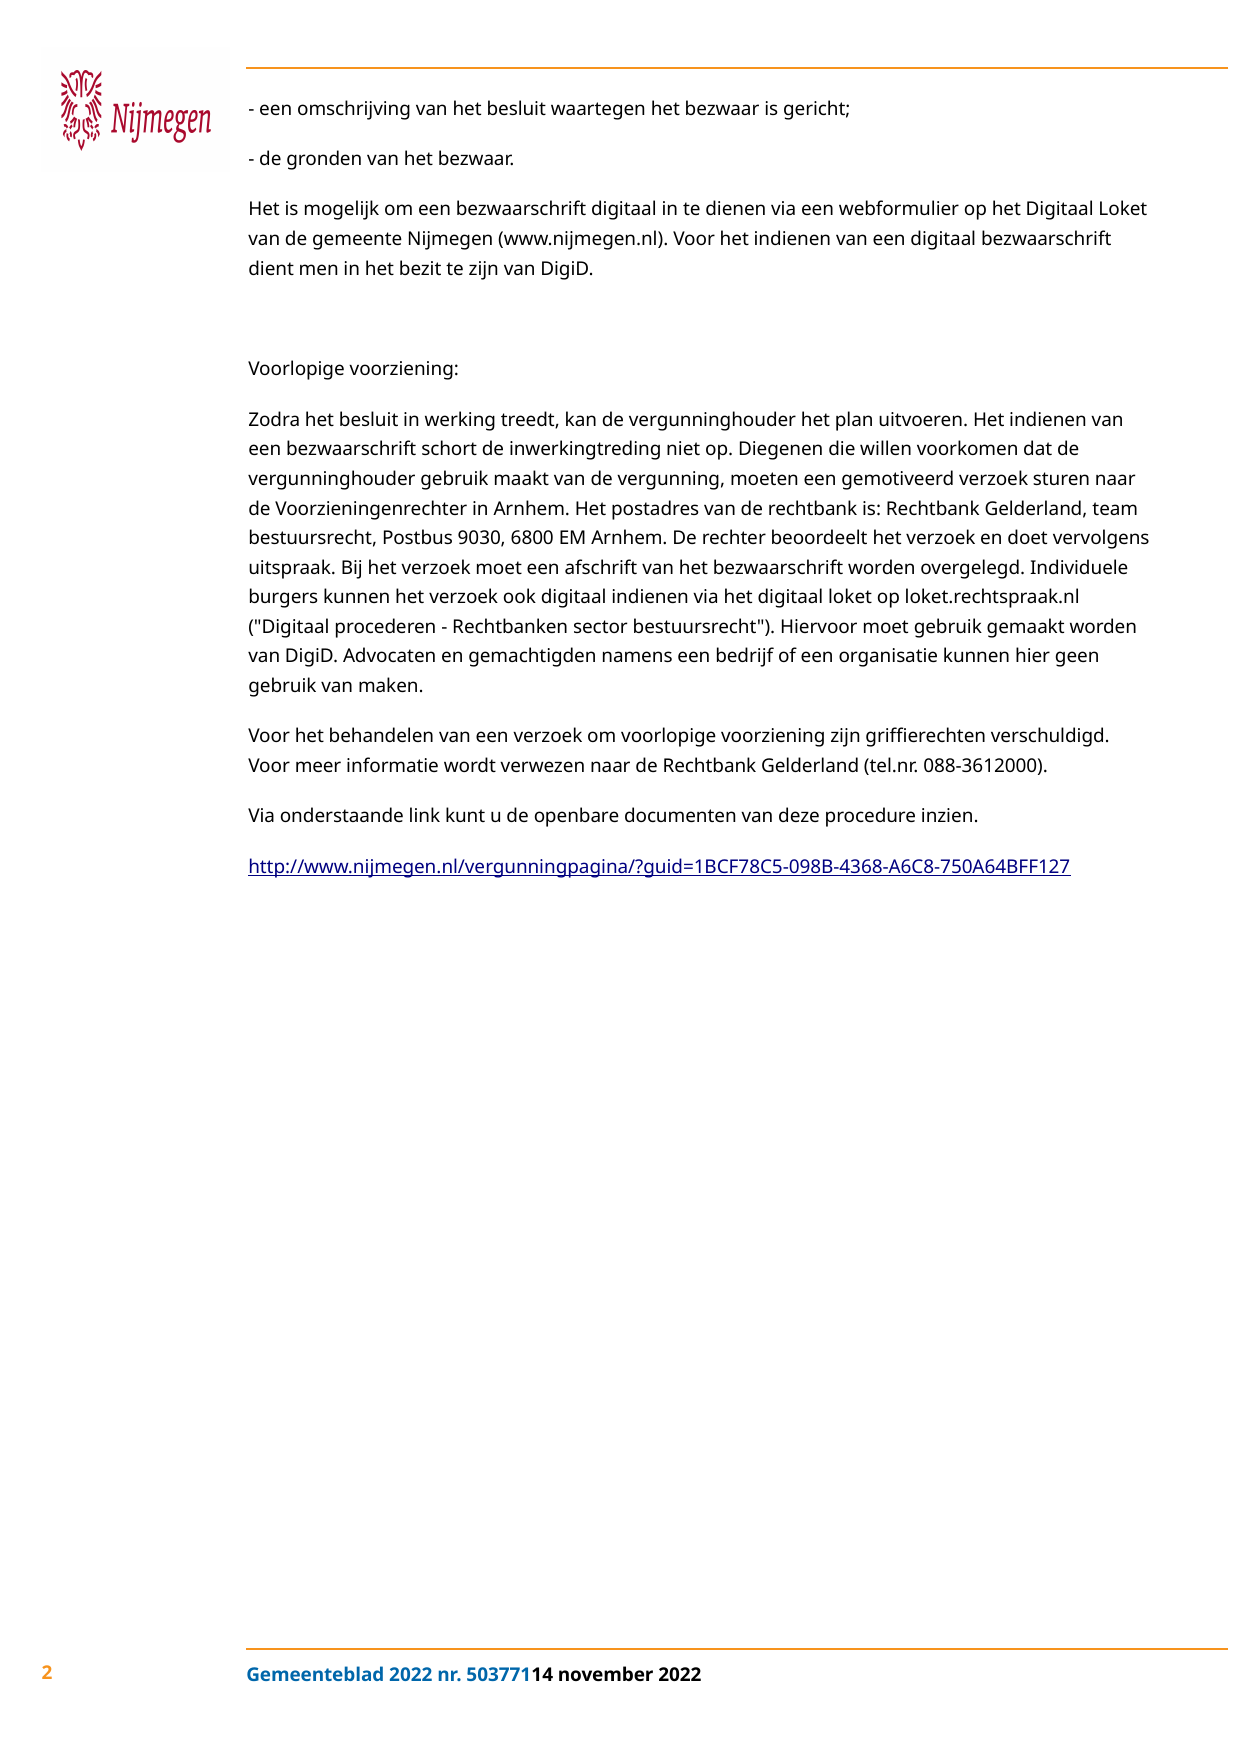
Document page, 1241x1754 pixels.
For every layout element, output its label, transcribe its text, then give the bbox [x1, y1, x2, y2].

text Zodra het besluit in werking treedt, kan de vergunninghouder het plan uitvoeren. Het indienen van een bezwaarschrift schort de inwerkingtreding niet op. Diegenen die willen voorkomen dat de vergunninghouder gebruik maakt van de vergunning, moeten een gemotiveerd verzoek sturen naar de Voorzieningenrechter in Arnhem. Het postadres van de rechtbank is: Rechtbank Gelderland, team bestuursrecht, Postbus 9030, 6800 EM Arnhem. De rechter beoordeelt het verzoek en doet vervolgens uitspraak. Bij het verzoek moet een afschrift van het bezwaarschrift worden overgelegd. Individuele burgers kunnen het verzoek ook digitaal indienen via het digitaal loket op loket.rechtspraak.nl ("Digitaal procederen - Rechtbanken sector bestuursrecht"). Hiervoor moet gebruik gemaakt worden van DigiD. Advocaten en gemachtigden namens een bedrijf of een organisatie kunnen hier geen gebruik van maken. [248, 406, 1152, 698]
text Via onderstaande link kunt u de openbare documenten van deze procedure inzien. [248, 803, 1152, 828]
text Voorlopige voorziening: [248, 356, 1152, 381]
text http://www.nijmegen.nl/vergunningpagina/?guid=1BCF78C5-098B-4368-A6C8-750A64BFF127 [248, 853, 1152, 879]
text Voor het behandelen van een verzoek om voorlopige voorziening zijn griffierechten verschuldigd. Voor meer informatie wordt verwezen naar de Rechtbank Gelderland (tel.nr. 088-3612000). [248, 723, 1152, 778]
text - de gronden van het bezwaar. [248, 145, 1152, 171]
text Het is mogelijk om een bezwaarschrift digitaal in te dienen via een webformulier op het Digitaal Loket van de gemeente Nijmegen (www.nijmegen.nl). Voor het indienen van een digitaal bezwaarschrift dient men in het bezit te zijn van DigiD. [248, 196, 1152, 281]
picture [41, 47, 231, 172]
text - een omschrijving van het besluit waartegen het bezwaar is gericht; [248, 95, 1152, 121]
